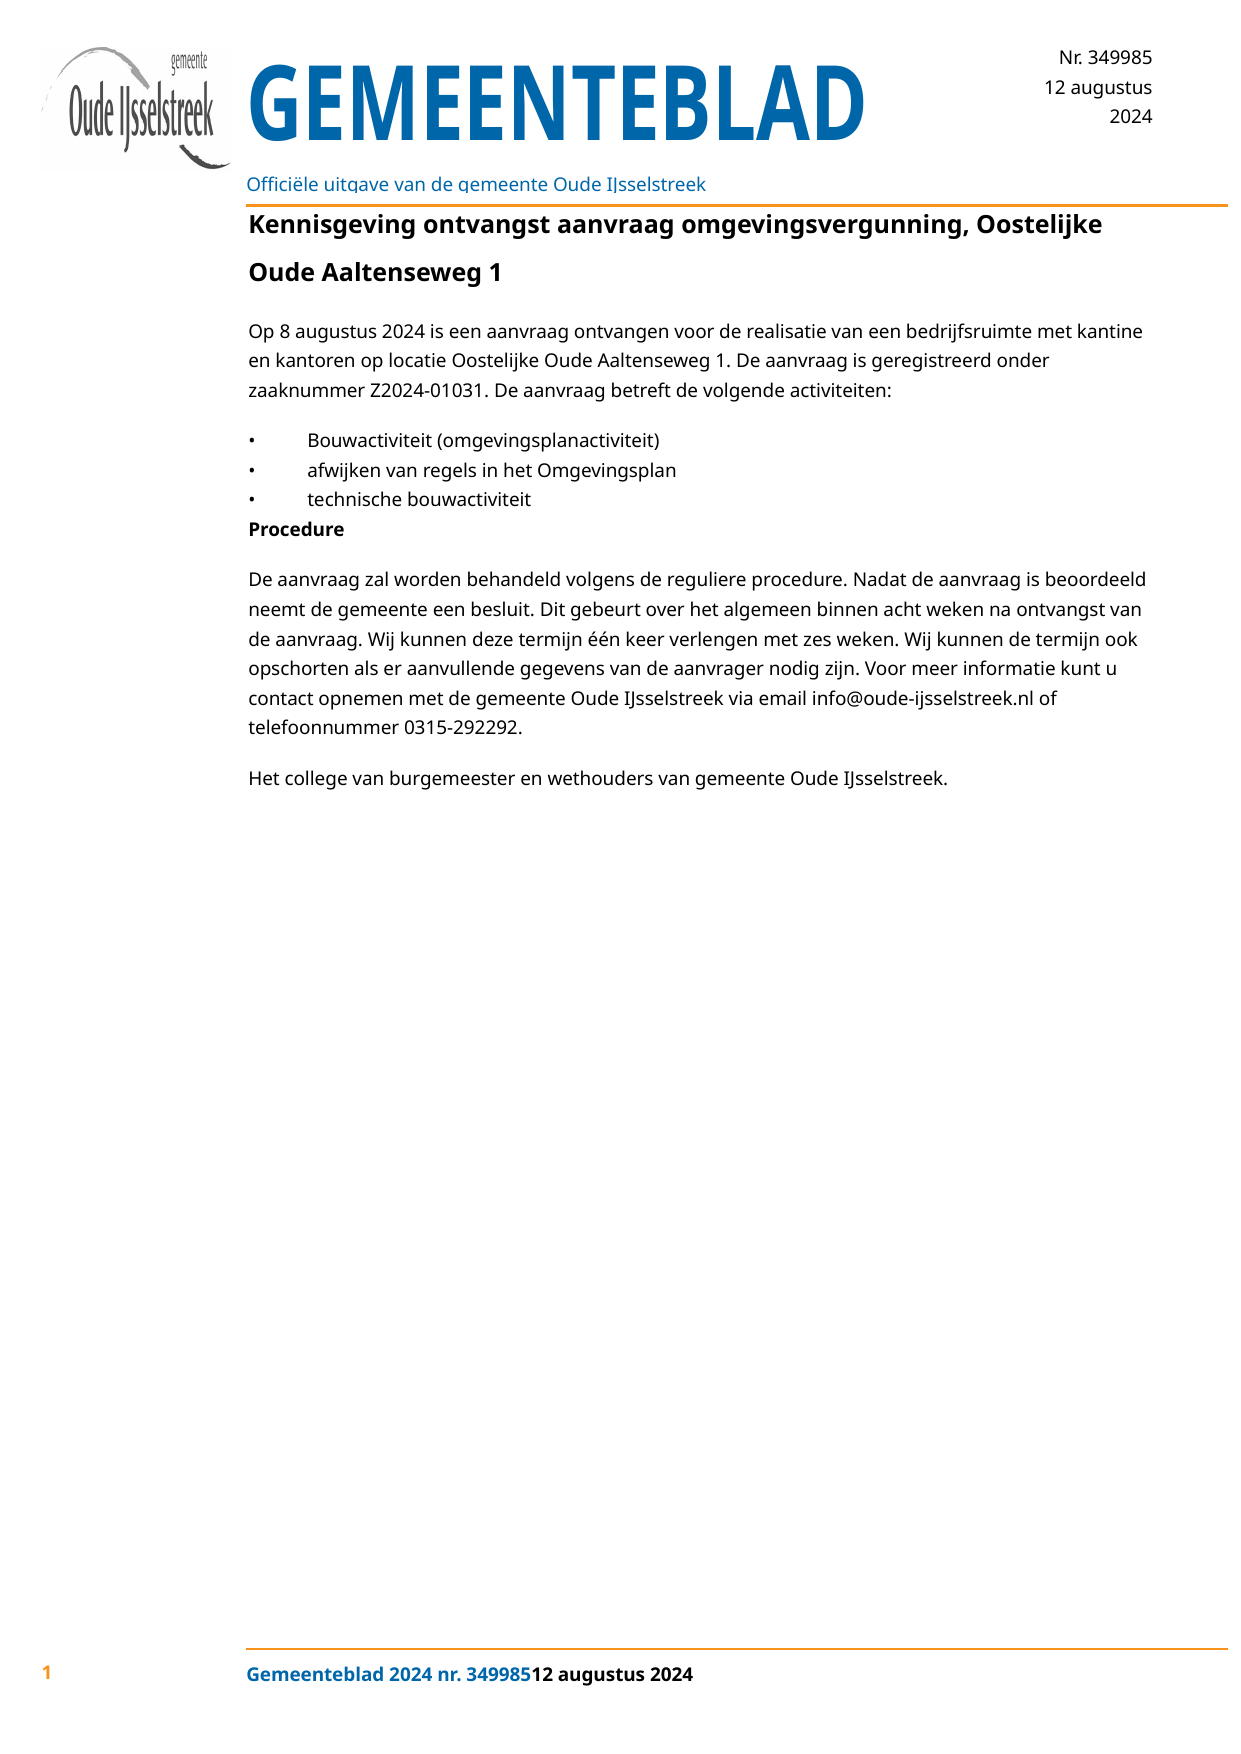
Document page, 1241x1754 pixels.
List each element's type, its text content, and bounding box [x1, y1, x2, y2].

text Procedure [248, 516, 1152, 542]
text Op 8 augustus 2024 is een aanvraag ontvangen voor de realisatie van een bedrijfsruimte met kantine en kantoren op locatie Oostelijke Oude Aaltenseweg 1. De aanvraag is geregistreerd onder zaaknummer Z2024-01031. De aanvraag betreft de volgende activiteiten: [248, 318, 1152, 403]
text Kennisgeving ontvangst aanvraag omgevingsvergunning, Oostelijke Oude Aaltenseweg 1 [248, 207, 1152, 288]
picture [41, 47, 231, 172]
list technische bouwactiviteit [248, 487, 1152, 512]
list afwijken van regels in het Omgevingsplan [248, 457, 1152, 483]
text De aanvraag zal worden behandeld volgens de reguliere procedure. Nadat de aanvraag is beoordeeld neemt de gemeente een besluit. Dit gebeurt over het algemeen binnen acht weken na ontvangst van de aanvraag. Wij kunnen deze termijn één keer verlengen met zes weken. Wij kunnen de termijn ook opschorten als er aanvullende gegevens van de aanvrager nodig zijn. Voor meer informatie kunt u contact opnemen met de gemeente Oude IJsselstreek via email info@oude-ijsselstreek.nl of telefoonnummer 0315-292292. [248, 567, 1152, 740]
list Bouwactiviteit (omgevingsplanactiviteit) [248, 427, 1152, 453]
text Het college van burgemeester en wethouders van gemeente Oude IJsselstreek. [248, 765, 1152, 791]
